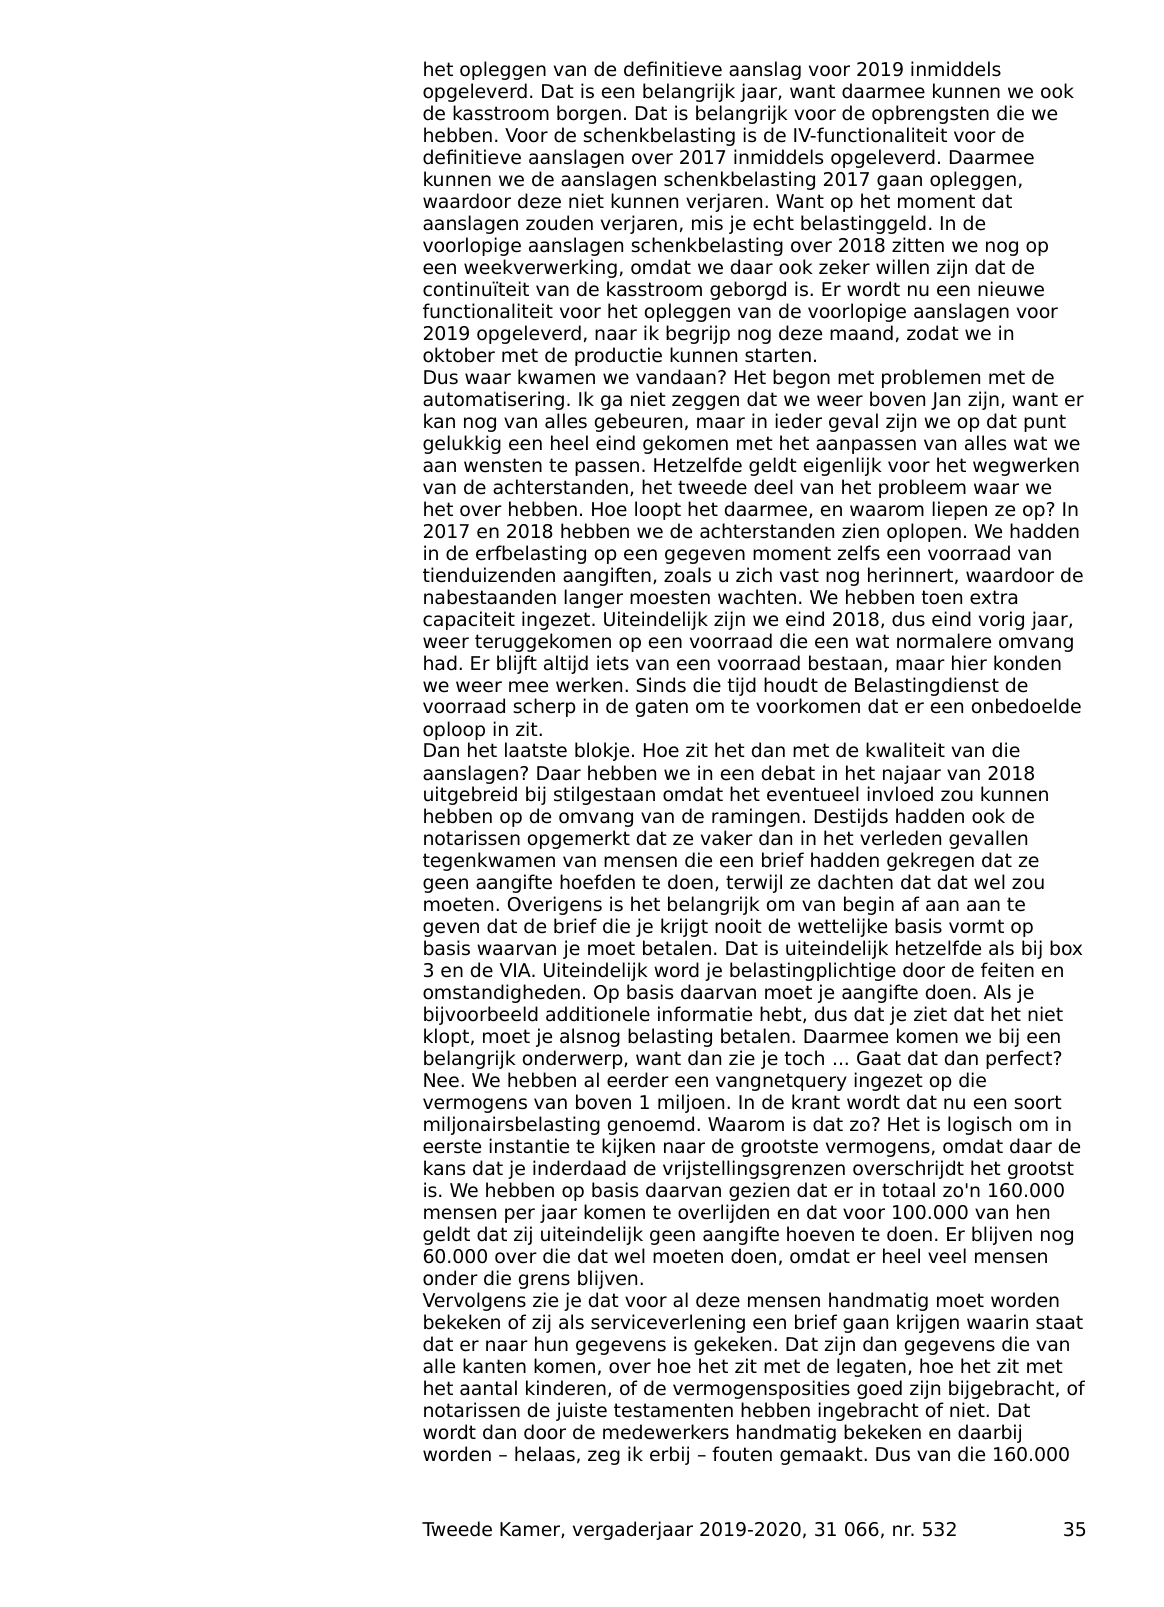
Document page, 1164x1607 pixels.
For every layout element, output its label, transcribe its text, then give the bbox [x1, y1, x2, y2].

text het opleggen van de definitieve aanslag voor 2019 inmiddels opgeleverd. Dat is een belangrijk jaar, want daarmee kunnen we ook de kasstroom borgen. Dat is belangrijk voor de opbrengsten die we hebben. Voor de schenkbelasting is de IV-functionaliteit voor de definitieve aanslagen over 2017 inmiddels opgeleverd. Daarmee kunnen we de aanslagen schenkbelasting 2017 gaan opleggen, waardoor deze niet kunnen verjaren. Want op het moment dat aanslagen zouden verjaren, mis je echt belastinggeld. In de voorlopige aanslagen schenkbelasting over 2018 zitten we nog op een weekverwerking, omdat we daar ook zeker willen zijn dat de continuïteit van de kasstroom geborgd is. Er wordt nu een nieuwe functionaliteit voor het opleggen van de voorlopige aanslagen voor 2019 opgeleverd, naar ik begrijp nog deze maand, zodat we in oktober met de productie kunnen starten. [422, 59, 1087, 367]
text Dus waar kwamen we vandaan? Het begon met problemen met de automatisering. Ik ga niet zeggen dat we weer boven Jan zijn, want er kan nog van alles gebeuren, maar in ieder geval zijn we op dat punt gelukkig een heel eind gekomen met het aanpassen van alles wat we aan wensten te passen. Hetzelfde geldt eigenlijk voor het wegwerken van de achterstanden, het tweede deel van het probleem waar we het over hebben. Hoe loopt het daarmee, en waarom liepen ze op? In 2017 en 2018 hebben we de achterstanden zien oplopen. We hadden in de erfbelasting op een gegeven moment zelfs een voorraad van tienduizenden aangiften, zoals u zich vast nog herinnert, waardoor de nabestaanden langer moesten wachten. We hebben toen extra capaciteit ingezet. Uiteindelijk zijn we eind 2018, dus eind vorig jaar, weer teruggekomen op een voorraad die een wat normalere omvang had. Er blijft altijd iets van een voorraad bestaan, maar hier konden we weer mee werken. Sinds die tijd houdt de Belastingdienst de voorraad scherp in de gaten om te voorkomen dat er een onbedoelde oploop in zit. [422, 367, 1087, 740]
text Dan het laatste blokje. Hoe zit het dan met de kwaliteit van die aanslagen? Daar hebben we in een debat in het najaar van 2018 uitgebreid bij stilgestaan omdat het eventueel invloed zou kunnen hebben op de omvang van de ramingen. Destijds hadden ook de notarissen opgemerkt dat ze vaker dan in het verleden gevallen tegenkwamen van mensen die een brief hadden gekregen dat ze geen aangifte hoefden te doen, terwijl ze dachten dat dat wel zou moeten. Overigens is het belangrijk om van begin af aan aan te geven dat de brief die je krijgt nooit de wettelijke basis vormt op basis waarvan je moet betalen. Dat is uiteindelijk hetzelfde als bij box 3 en de VIA. Uiteindelijk word je belastingplichtige door de feiten en omstandigheden. Op basis daarvan moet je aangifte doen. Als je bijvoorbeeld additionele informatie hebt, dus dat je ziet dat het niet klopt, moet je alsnog belasting betalen. Daarmee komen we bij een belangrijk onderwerp, want dan zie je toch ... Gaat dat dan perfect? Nee. We hebben al eerder een vangnetquery ingezet op die vermogens van boven 1 miljoen. In de krant wordt dat nu een soort miljonairsbelasting genoemd. Waarom is dat zo? Het is logisch om in eerste instantie te kijken naar de grootste vermogens, omdat daar de kans dat je inderdaad de vrijstellingsgrenzen overschrijdt het grootst is. We hebben op basis daarvan gezien dat er in totaal zo'n 160.000 mensen per jaar komen te overlijden en dat voor 100.000 van hen geldt dat zij uiteindelijk geen aangifte hoeven te doen. Er blijven nog 60.000 over die dat wel moeten doen, omdat er heel veel mensen onder die grens blijven. [422, 740, 1087, 1290]
text Vervolgens zie je dat voor al deze mensen handmatig moet worden bekeken of zij als serviceverlening een brief gaan krijgen waarin staat dat er naar hun gegevens is gekeken. Dat zijn dan gegevens die van alle kanten komen, over hoe het zit met de legaten, hoe het zit met het aantal kinderen, of de vermogensposities goed zijn bijgebracht, of notarissen de juiste testamenten hebben ingebracht of niet. Dat wordt dan door de medewerkers handmatig bekeken en daarbij worden – helaas, zeg ik erbij – fouten gemaakt. Dus van die 160.000 [422, 1290, 1087, 1466]
